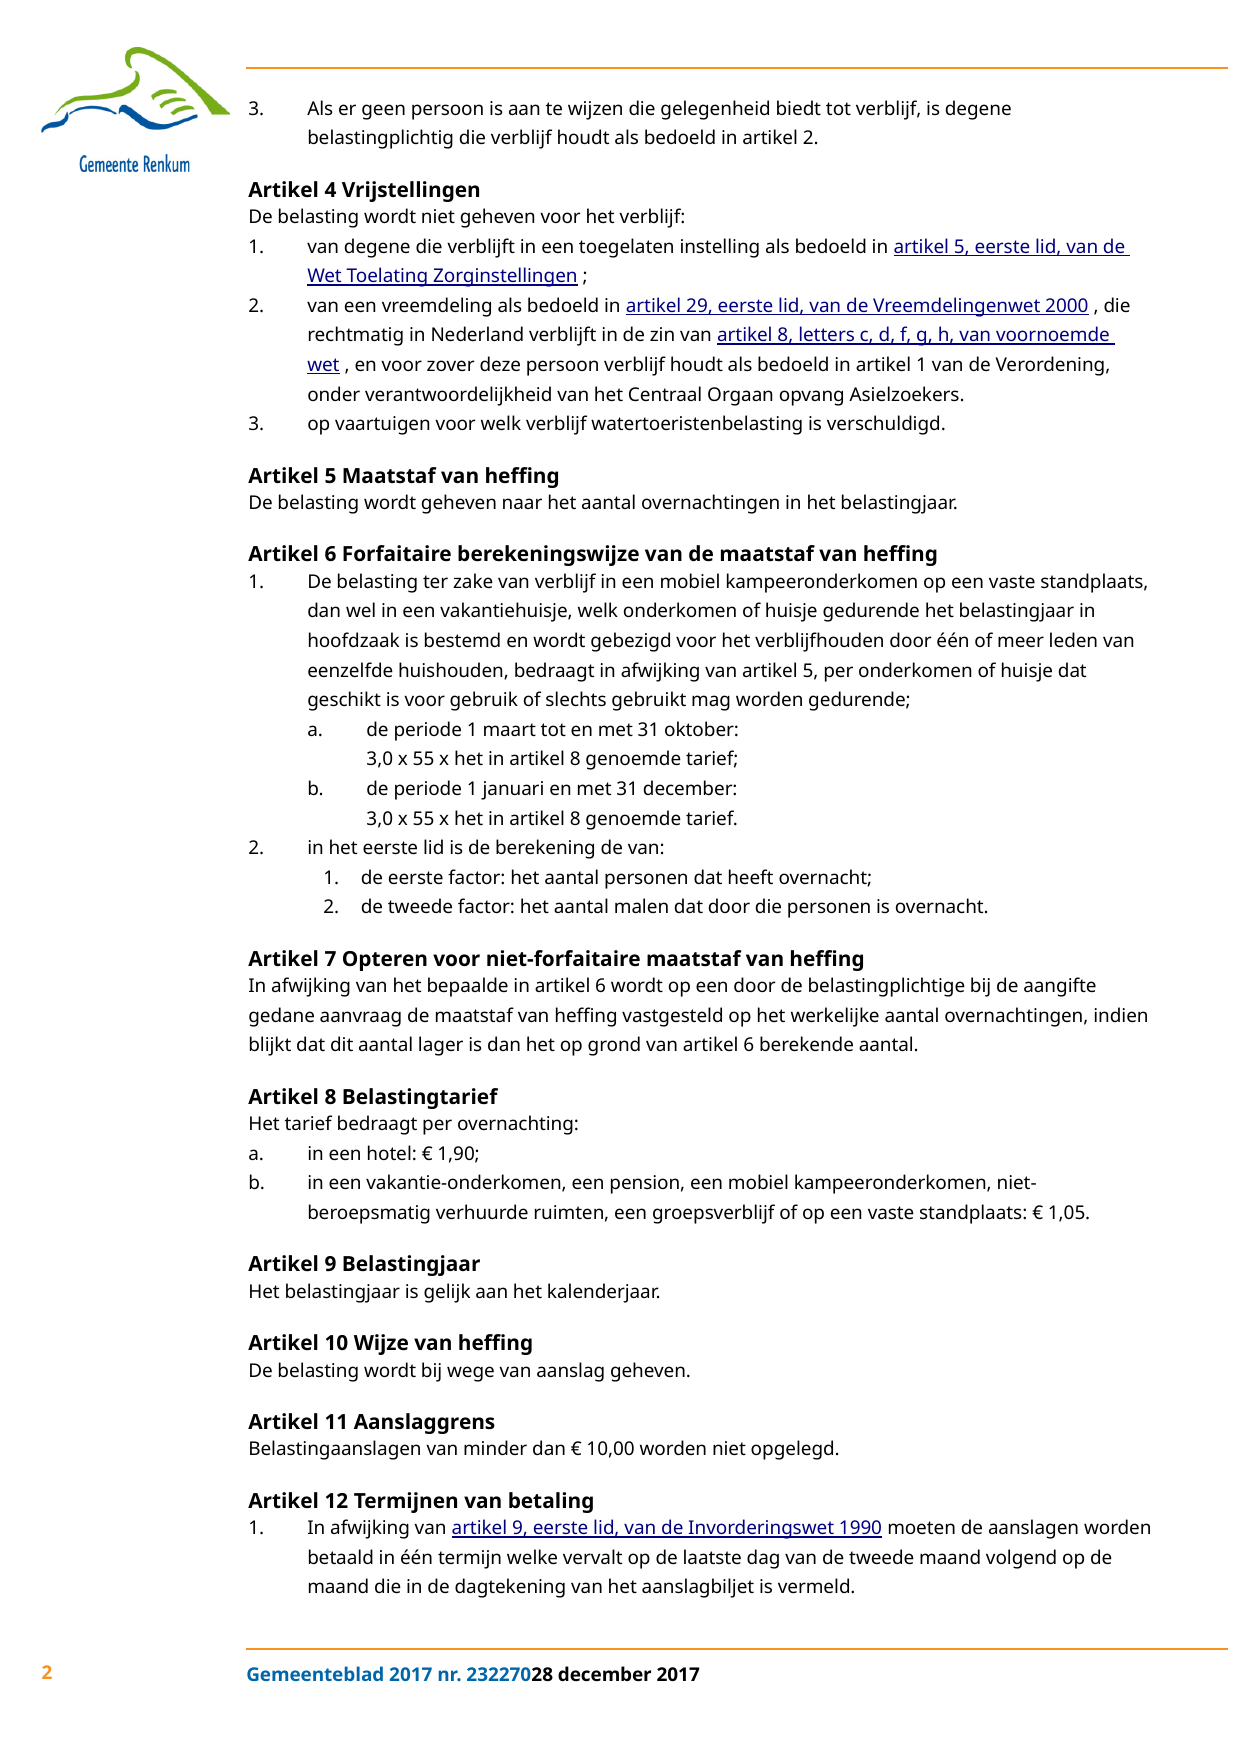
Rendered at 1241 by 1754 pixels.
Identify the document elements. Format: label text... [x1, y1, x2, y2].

list de eerste factor: het aantal personen dat heeft overnacht; [323, 864, 1152, 889]
text De belasting wordt niet geheven voor het verblijf: [248, 203, 1152, 229]
list De belasting ter zake van verblijf in een mobiel kampeeronderkomen op een vaste standplaats, dan wel in een vakantiehuisje, welk onderkomen of huisje gedurende het belastingjaar in hoofdzaak is bestemd en wordt gebezigd voor het verblijfhouden door één of meer leden van eenzelfde huishouden, bedraagt in afwijking van artikel 5, per onderkomen of huisje dat geschikt is voor gebruik of slechts gebruikt mag worden gedurende; [248, 568, 1152, 712]
text Artikel 12 Termijnen van betaling [248, 1486, 1152, 1514]
text In afwijking van het bepaalde in artikel 6 wordt op een door de belastingplichtige bij de aangifte gedane aanvraag de maatstaf van heffing vastgesteld op het werkelijke aantal overnachtingen, indien blijkt dat dit aantal lager is dan het op grond van artikel 6 berekende aantal. [248, 972, 1152, 1057]
list de tweede factor: het aantal malen dat door die personen is overnacht. [323, 893, 1152, 919]
text Belastingaanslagen van minder dan € 10,00 worden niet opgelegd. [248, 1436, 1152, 1461]
list in het eerste lid is de berekening de van: [248, 834, 1152, 860]
list 3,0 x 55 x het in artikel 8 genoemde tarief. [307, 805, 1152, 830]
list in een vakantie-onderkomen, een pension, een mobiel kampeeronderkomen, niet-beroepsmatig verhuurde ruimten, een groepsverblijf of op een vaste standplaats: € 1,05. [248, 1169, 1152, 1225]
list op vaartuigen voor welk verblijf watertoeristenbelasting is verschuldigd. [248, 410, 1152, 436]
text Artikel 7 Opteren voor niet-forfaitaire maatstaf van heffing [248, 944, 1152, 972]
text Artikel 10 Wijze van heffing [248, 1328, 1152, 1357]
text Het tarief bedraagt per overnachting: [248, 1110, 1152, 1136]
list Als er geen persoon is aan te wijzen die gelegenheid biedt tot verblijf, is degene belastingplichtig die verblijf houdt als bedoeld in artikel 2. [248, 95, 1152, 150]
list de periode 1 maart tot en met 31 oktober: [307, 716, 1152, 742]
text Artikel 11 Aanslaggrens [248, 1407, 1152, 1436]
text Artikel 5 Maatstaf van heffing [248, 461, 1152, 489]
text De belasting wordt geheven naar het aantal overnachtingen in het belastingjaar. [248, 489, 1152, 515]
text Artikel 8 Belastingtarief [248, 1082, 1152, 1110]
text Het belastingjaar is gelijk aan het kalenderjaar. [248, 1278, 1152, 1304]
text De belasting wordt bij wege van aanslag geheven. [248, 1357, 1152, 1382]
list de periode 1 januari en met 31 december: [307, 775, 1152, 801]
list van degene die verblijft in een toegelaten instelling als bedoeld in artikel 5, eerste lid, van de Wet Toelating Zorginstellingen ; [248, 233, 1152, 288]
list in een hotel: € 1,90; [248, 1140, 1152, 1166]
picture [41, 47, 231, 172]
list In afwijking van artikel 9, eerste lid, van de Invorderingswet 1990 moeten de aanslagen worden betaald in één termijn welke vervalt op de laatste dag van de tweede maand volgend op de maand die in de dagtekening van het aanslagbiljet is vermeld. [248, 1514, 1152, 1599]
text Artikel 9 Belastingjaar [248, 1249, 1152, 1278]
text Artikel 4 Vrijstellingen [248, 175, 1152, 203]
list van een vreemdeling als bedoeld in artikel 29, eerste lid, van de Vreemdelingenwet 2000 , die rechtmatig in Nederland verblijft in de zin van artikel 8, letters c, d, f, g, h, van voornoemde wet , en voor zover deze persoon verblijf houdt als bedoeld in artikel 1 van de Verordening, onder verantwoordelijkheid van het Centraal Orgaan opvang Asielzoekers. [248, 292, 1152, 406]
text Artikel 6 Forfaitaire berekeningswijze van de maatstaf van heffing [248, 539, 1152, 568]
list 3,0 x 55 x het in artikel 8 genoemde tarief; [307, 746, 1152, 771]
